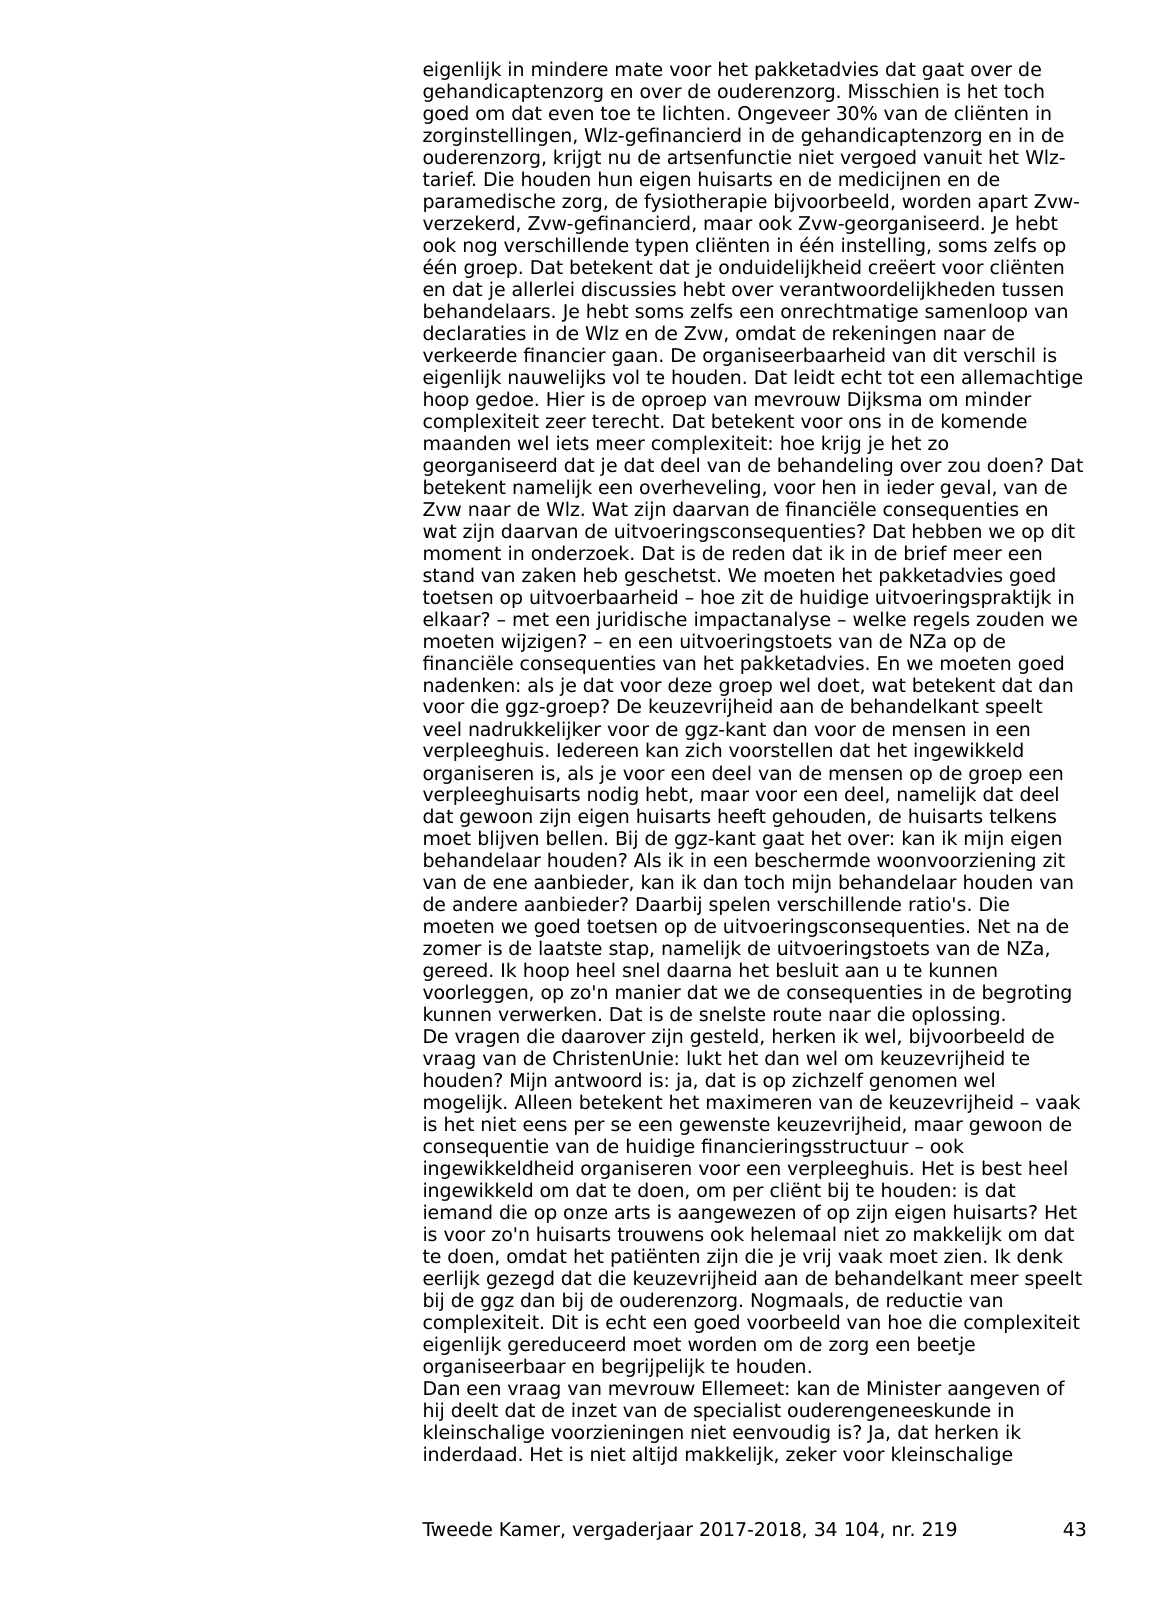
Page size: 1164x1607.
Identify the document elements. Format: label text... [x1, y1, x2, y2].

text Dan een vraag van mevrouw Ellemeet: kan de Minister aangeven of hij deelt dat de inzet van de specialist ouderengeneeskunde in kleinschalige voorzieningen niet eenvoudig is? Ja, dat herken ik inderdaad. Het is niet altijd makkelijk, zeker voor kleinschalige [422, 1378, 1087, 1466]
text De vragen die daarover zijn gesteld, herken ik wel, bijvoorbeeld de vraag van de ChristenUnie: lukt het dan wel om keuzevrijheid te houden? Mijn antwoord is: ja, dat is op zichzelf genomen wel mogelijk. Alleen betekent het maximeren van de keuzevrijheid – vaak is het niet eens per se een gewenste keuzevrijheid, maar gewoon de consequentie van de huidige financieringsstructuur – ook ingewikkeldheid organiseren voor een verpleeghuis. Het is best heel ingewikkeld om dat te doen, om per cliënt bij te houden: is dat iemand die op onze arts is aangewezen of op zijn eigen huisarts? Het is voor zo'n huisarts trouwens ook helemaal niet zo makkelijk om dat te doen, omdat het patiënten zijn die je vrij vaak moet zien. Ik denk eerlijk gezegd dat die keuzevrijheid aan de behandelkant meer speelt bij de ggz dan bij de ouderenzorg. Nogmaals, de reductie van complexiteit. Dit is echt een goed voorbeeld van hoe die complexiteit eigenlijk gereduceerd moet worden om de zorg een beetje organiseerbaar en begrijpelijk te houden. [422, 1026, 1087, 1378]
text eigenlijk in mindere mate voor het pakketadvies dat gaat over de gehandicaptenzorg en over de ouderenzorg. Misschien is het toch goed om dat even toe te lichten. Ongeveer 30% van de cliënten in zorginstellingen, Wlz-gefinancierd in de gehandicaptenzorg en in de ouderenzorg, krijgt nu de artsenfunctie niet vergoed vanuit het Wlz-tarief. Die houden hun eigen huisarts en de medicijnen en de paramedische zorg, de fysiotherapie bijvoorbeeld, worden apart Zvw-verzekerd, Zvw-gefinancierd, maar ook Zvw-georganiseerd. Je hebt ook nog verschillende typen cliënten in één instelling, soms zelfs op één groep. Dat betekent dat je onduidelijkheid creëert voor cliënten en dat je allerlei discussies hebt over verantwoordelijkheden tussen behandelaars. Je hebt soms zelfs een onrechtmatige samenloop van declaraties in de Wlz en de Zvw, omdat de rekeningen naar de verkeerde financier gaan. De organiseerbaarheid van dit verschil is eigenlijk nauwelijks vol te houden. Dat leidt echt tot een allemachtige hoop gedoe. Hier is de oproep van mevrouw Dijksma om minder complexiteit zeer terecht. Dat betekent voor ons in de komende maanden wel iets meer complexiteit: hoe krijg je het zo georganiseerd dat je dat deel van de behandeling over zou doen? Dat betekent namelijk een overheveling, voor hen in ieder geval, van de Zvw naar de Wlz. Wat zijn daarvan de financiële consequenties en wat zijn daarvan de uitvoeringsconsequenties? Dat hebben we op dit moment in onderzoek. Dat is de reden dat ik in de brief meer een stand van zaken heb geschetst. We moeten het pakketadvies goed toetsen op uitvoerbaarheid – hoe zit de huidige uitvoeringspraktijk in elkaar? – met een juridische impactanalyse – welke regels zouden we moeten wijzigen? – en een uitvoeringstoets van de NZa op de financiële consequenties van het pakketadvies. En we moeten goed nadenken: als je dat voor deze groep wel doet, wat betekent dat dan voor die ggz-groep? De keuzevrijheid aan de behandelkant speelt veel nadrukkelijker voor de ggz-kant dan voor de mensen in een verpleeghuis. Iedereen kan zich voorstellen dat het ingewikkeld organiseren is, als je voor een deel van de mensen op de groep een verpleeghuisarts nodig hebt, maar voor een deel, namelijk dat deel dat gewoon zijn eigen huisarts heeft gehouden, de huisarts telkens moet blijven bellen. Bij de ggz-kant gaat het over: kan ik mijn eigen behandelaar houden? Als ik in een beschermde woonvoorziening zit van de ene aanbieder, kan ik dan toch mijn behandelaar houden van de andere aanbieder? Daarbij spelen verschillende ratio's. Die moeten we goed toetsen op de uitvoeringsconsequenties. Net na de zomer is de laatste stap, namelijk de uitvoeringstoets van de NZa, gereed. Ik hoop heel snel daarna het besluit aan u te kunnen voorleggen, op zo'n manier dat we de consequenties in de begroting kunnen verwerken. Dat is de snelste route naar die oplossing. [422, 59, 1087, 1026]
